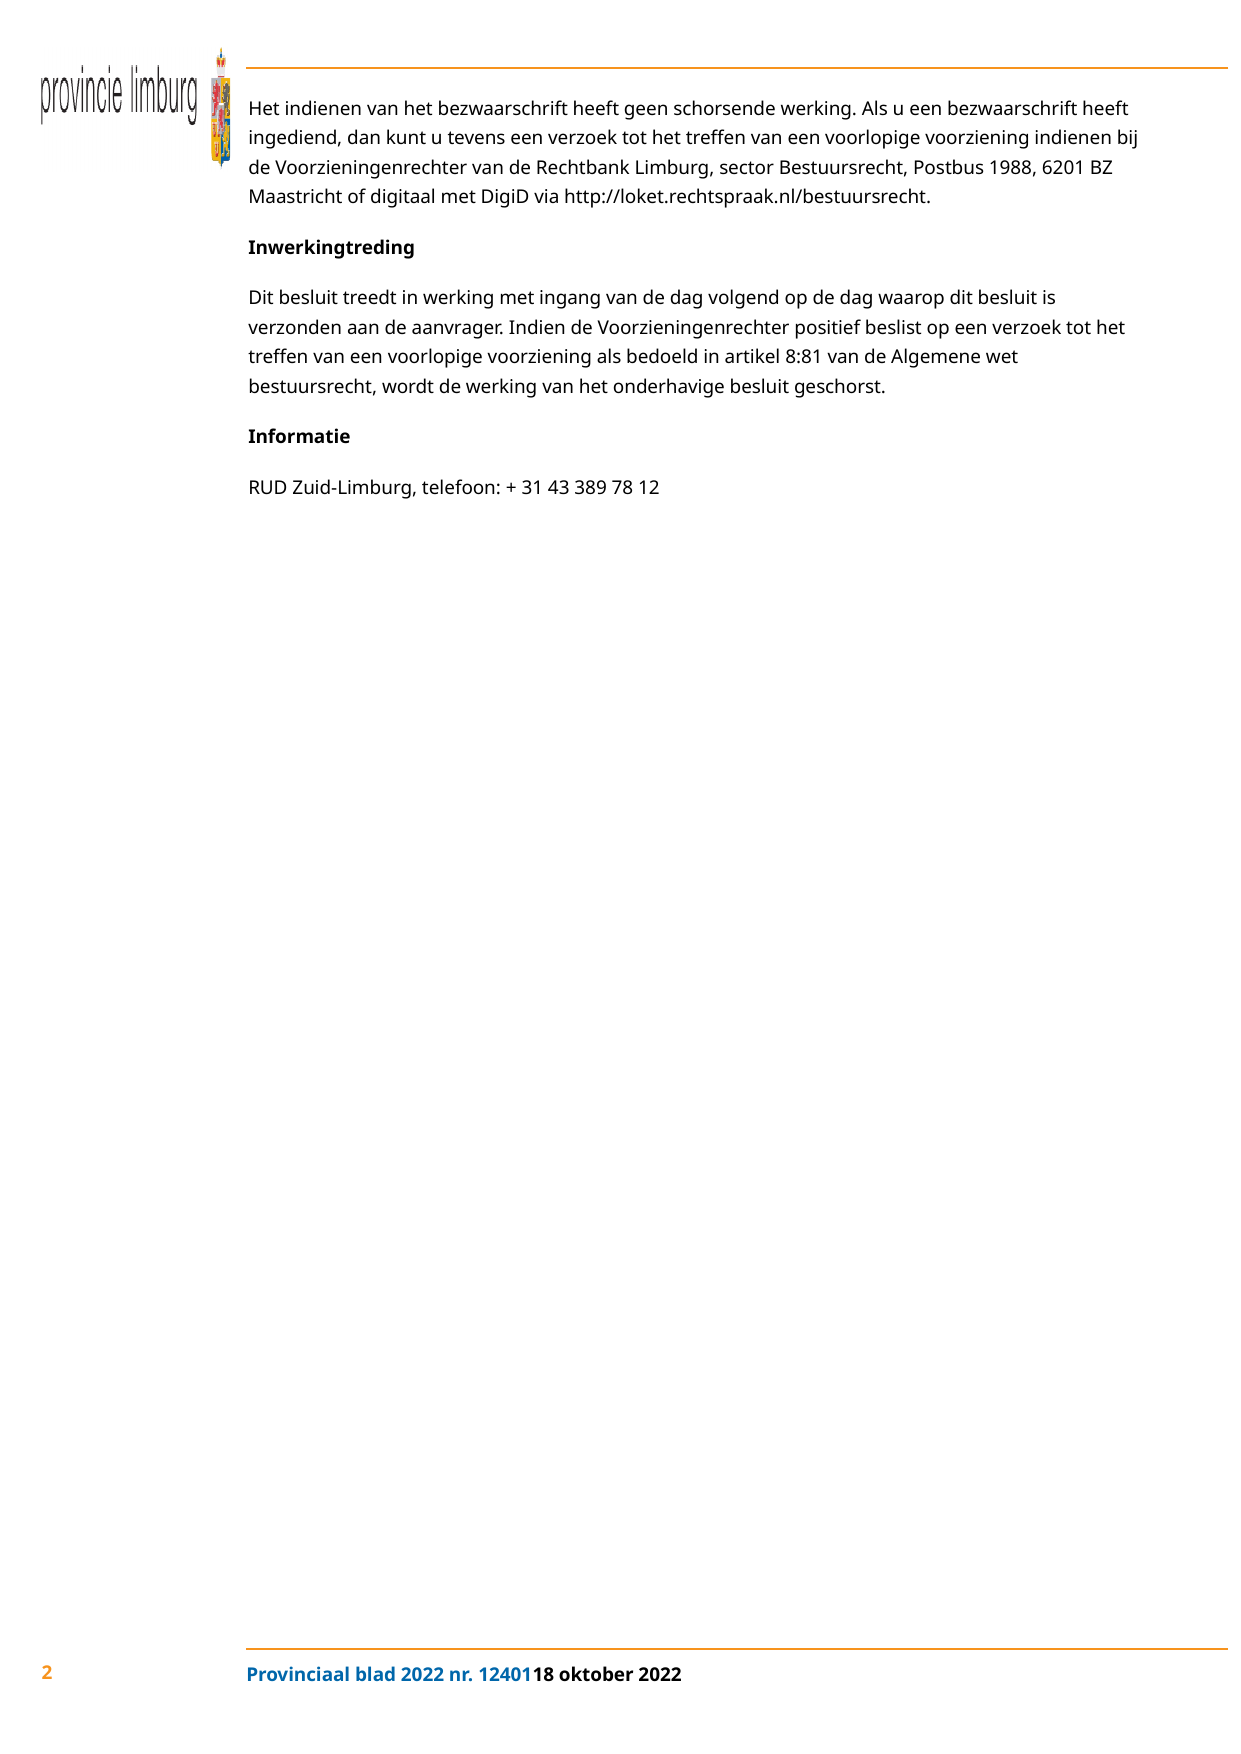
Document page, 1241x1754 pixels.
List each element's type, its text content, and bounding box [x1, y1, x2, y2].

picture [41, 47, 231, 172]
text Inwerkingtreding [248, 234, 1152, 260]
text Dit besluit treedt in werking met ingang van de dag volgend op de dag waarop dit besluit is verzonden aan de aanvrager. Indien de Voorzieningenrechter positief beslist op een verzoek tot het treffen van een voorlopige voorziening als bedoeld in artikel 8:81 van de Algemene wet bestuursrecht, wordt de werking van het onderhavige besluit geschorst. [248, 284, 1152, 399]
text Informatie [248, 423, 1152, 449]
text RUD Zuid-Limburg, telefoon: + 31 43 389 78 12 [248, 474, 1152, 500]
text Het indienen van het bezwaarschrift heeft geen schorsende werking. Als u een bezwaarschrift heeft ingediend, dan kunt u tevens een verzoek tot het treffen van een voorlopige voorziening indienen bij de Voorzieningenrechter van de Rechtbank Limburg, sector Bestuursrecht, Postbus 1988, 6201 BZ Maastricht of digitaal met DigiD via http://loket.rechtspraak.nl/bestuursrecht. [248, 95, 1152, 209]
